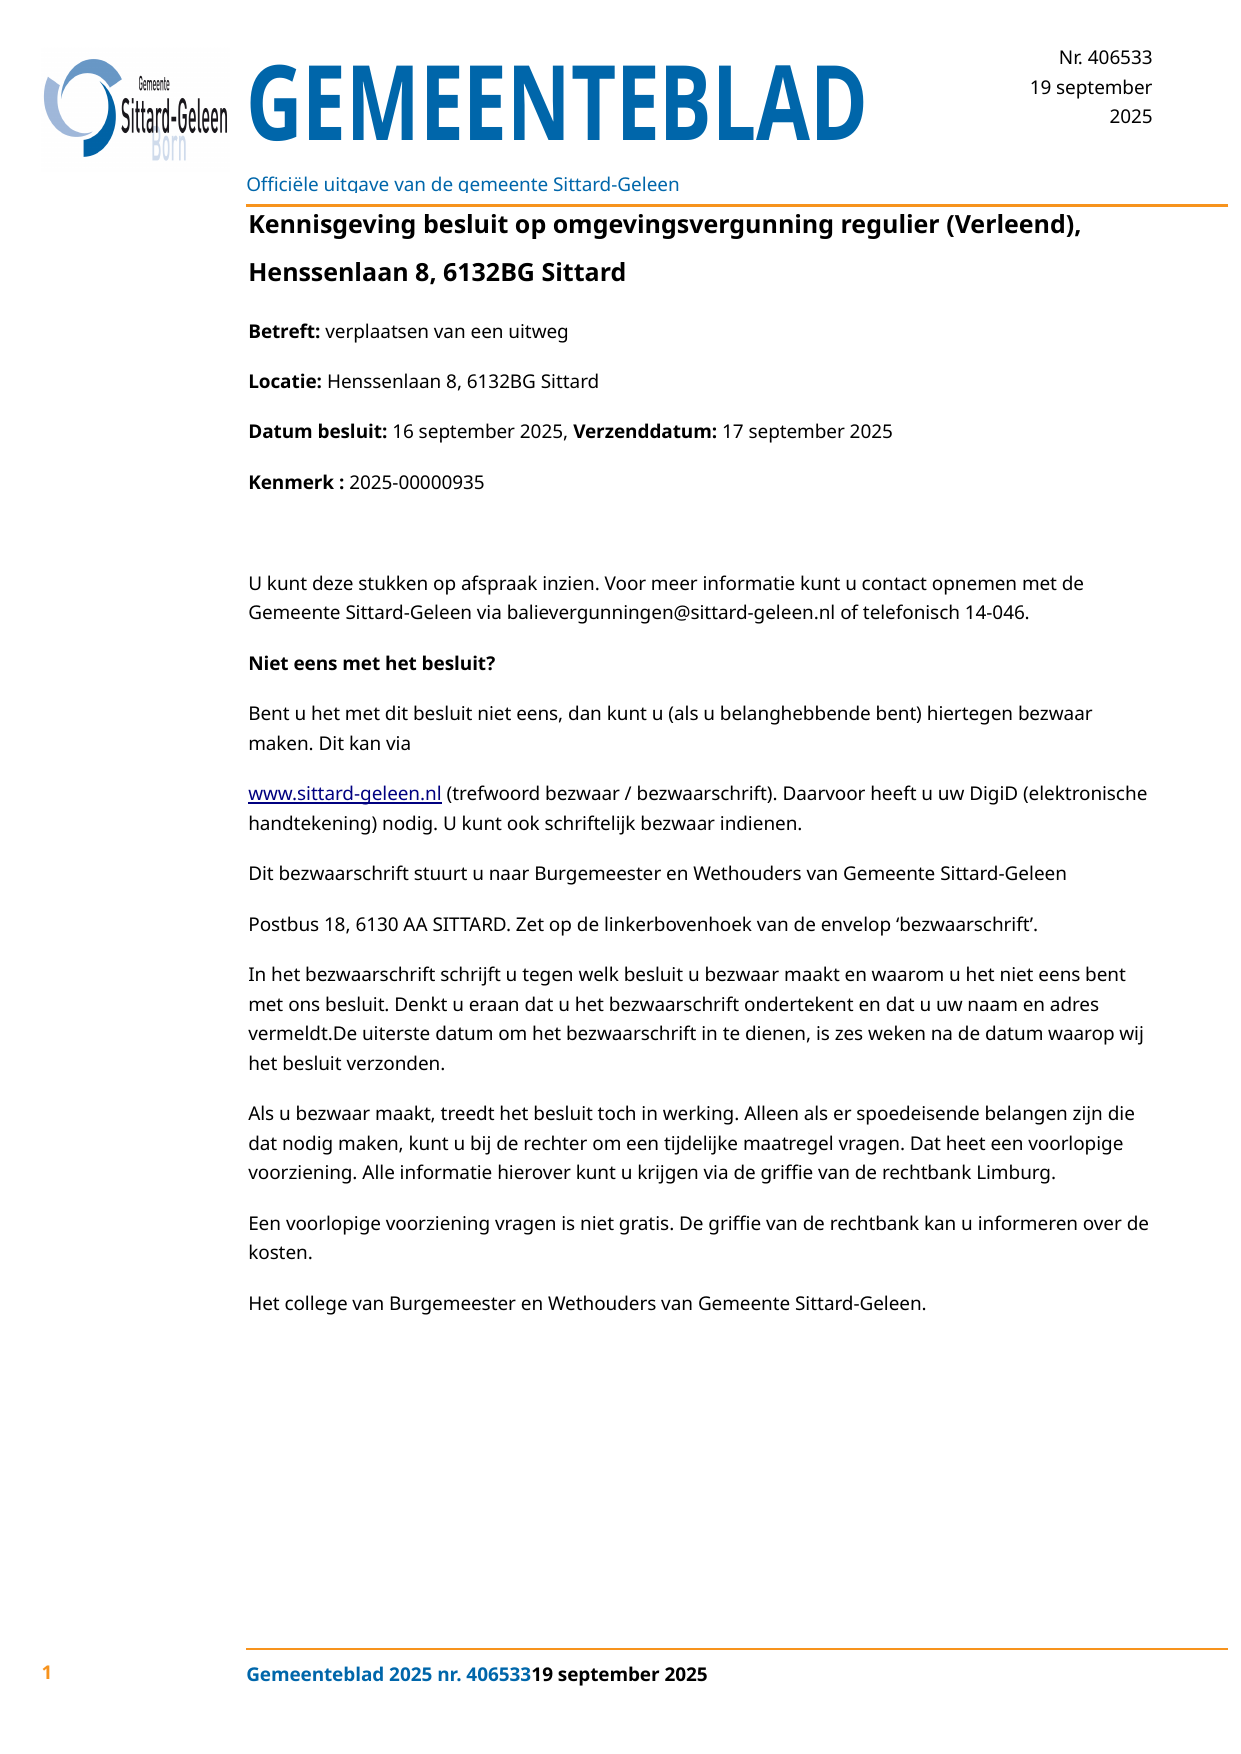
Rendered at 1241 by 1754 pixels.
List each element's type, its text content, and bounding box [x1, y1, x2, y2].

text Niet eens met het besluit? [248, 650, 1152, 676]
text Postbus 18, 6130 AA SITTARD. Zet op de linkerbovenhoek van de envelop ‘bezwaarschrift’. [248, 911, 1152, 937]
picture [41, 47, 231, 172]
text U kunt deze stukken op afspraak inzien. Voor meer informatie kunt u contact opnemen met de Gemeente Sittard-Geleen via balievergunningen@sittard-geleen.nl of telefonisch 14-046. [248, 570, 1152, 625]
text Dit bezwaarschrift stuurt u naar Burgemeester en Wethouders van Gemeente Sittard-Geleen [248, 860, 1152, 886]
text Kennisgeving besluit op omgevingsvergunning regulier (Verleend), Henssenlaan 8, 6132BG Sittard [248, 207, 1152, 288]
text Kenmerk : 2025-00000935 [248, 469, 1152, 495]
text Bent u het met dit besluit niet eens, dan kunt u (als u belanghebbende bent) hiertegen bezwaar maken. Dit kan via [248, 700, 1152, 756]
text www.sittard-geleen.nl (trefwoord bezwaar / bezwaarschrift). Daarvoor heeft u uw DigiD (elektronische handtekening) nodig. U kunt ook schriftelijk bezwaar indienen. [248, 780, 1152, 836]
text Betreft: verplaatsen van een uitweg [248, 318, 1152, 344]
text Een voorlopige voorziening vragen is niet gratis. De griffie van de rechtbank kan u informeren over de kosten. [248, 1210, 1152, 1265]
text Het college van Burgemeester en Wethouders van Gemeente Sittard-Geleen. [248, 1290, 1152, 1316]
text Locatie: Henssenlaan 8, 6132BG Sittard [248, 368, 1152, 394]
text In het bezwaarschrift schrijft u tegen welk besluit u bezwaar maakt en waarom u het niet eens bent met ons besluit. Denkt u eraan dat u het bezwaarschrift ondertekent en dat u uw naam en adres vermeldt.De uiterste datum om het bezwaarschrift in te dienen, is zes weken na de datum waarop wij het besluit verzonden. [248, 961, 1152, 1076]
text Datum besluit: 16 september 2025, Verzenddatum: 17 september 2025 [248, 419, 1152, 444]
text Als u bezwaar maakt, treedt het besluit toch in werking. Alleen als er spoedeisende belangen zijn die dat nodig maken, kunt u bij de rechter om een tijdelijke maatregel vragen. Dat heet een voorlopige voorziening. Alle informatie hierover kunt u krijgen via de griffie van de rechtbank Limburg. [248, 1100, 1152, 1185]
